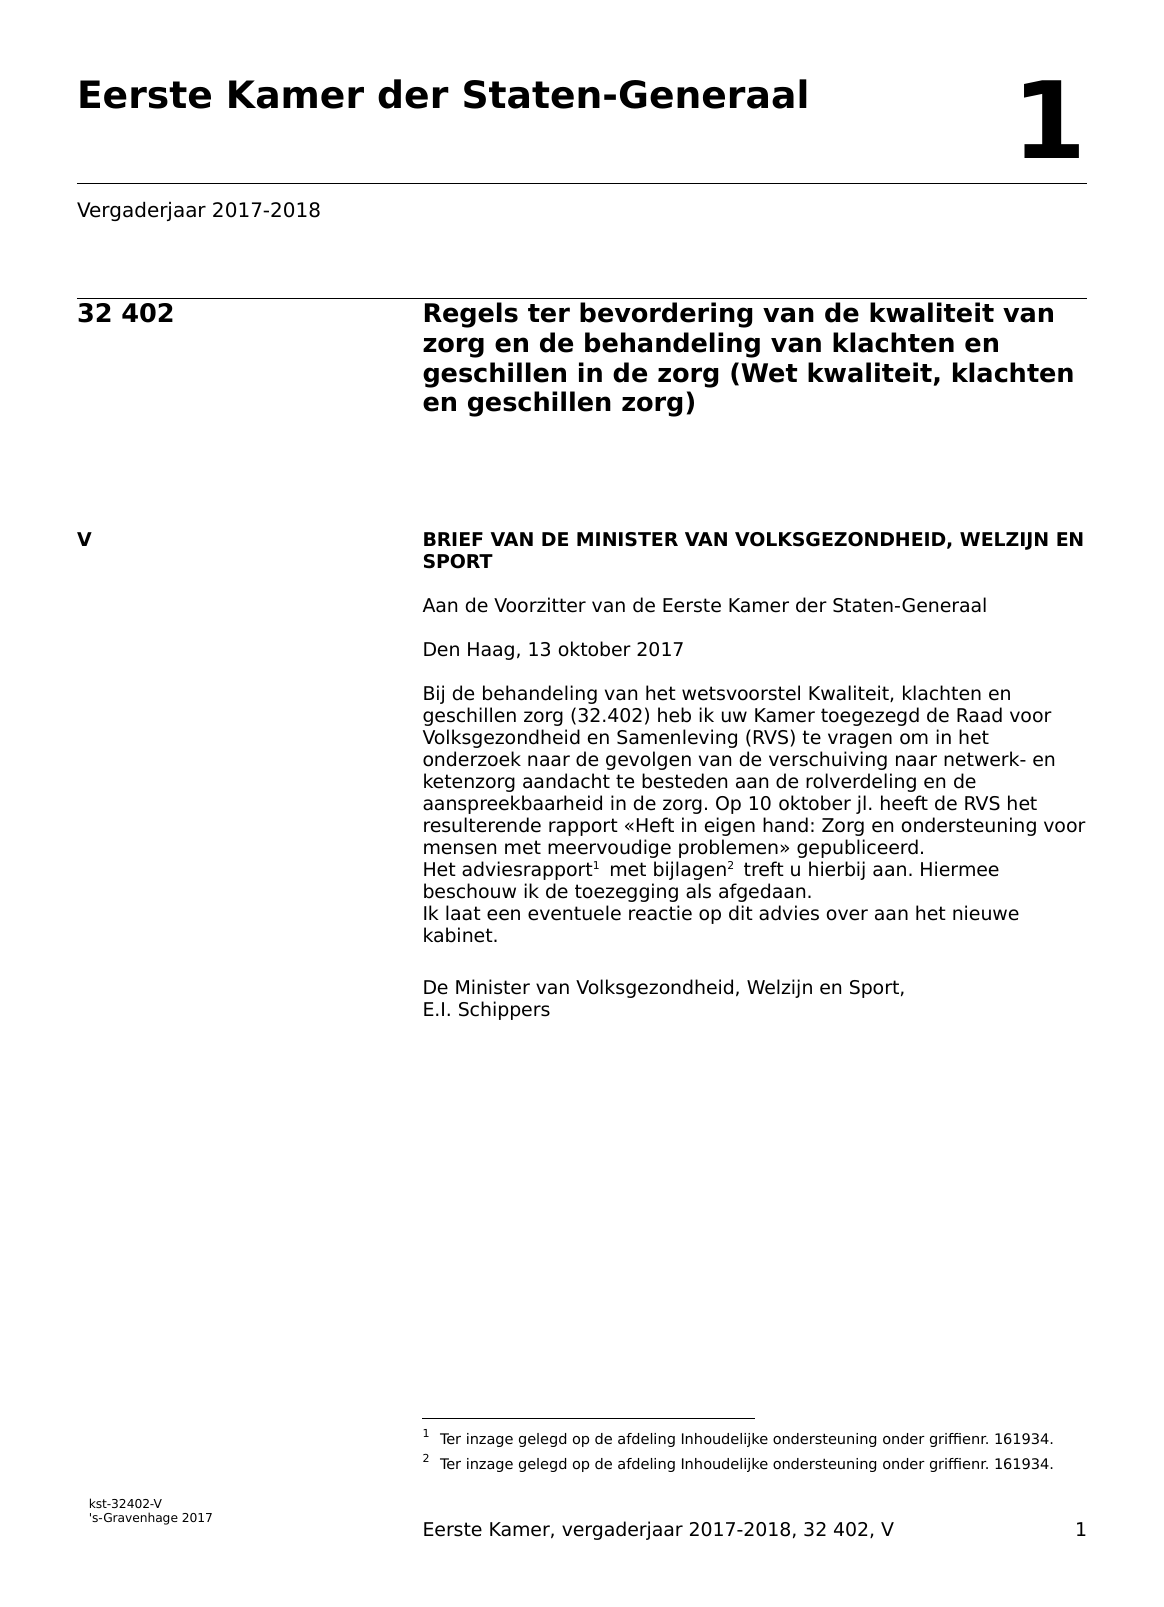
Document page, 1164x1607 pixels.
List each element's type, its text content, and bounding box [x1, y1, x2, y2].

text De Minister van Volksgezondheid, Welzijn en Sport, E.I. Schippers [422, 977, 1087, 1021]
text 's-Gravenhage 2017 [88, 1511, 323, 1525]
text Ik laat een eventuele reactie op dit advies over aan het nieuwe kabinet. [422, 903, 1087, 947]
subtitle V BRIEF VAN DE MINISTER VAN VOLKSGEZONDHEID, WELZIJN EN SPORT [77, 529, 1087, 573]
subtitle 32 402 Regels ter bevordering van de kwaliteit van zorg en de behandeling van klachten en geschillen in de zorg (Wet kwaliteit, klachten en geschillen zorg) [77, 299, 1087, 418]
text Ter inzage gelegd op de afdeling Inhoudelijke ondersteuning onder griffienr. 161934. [422, 1427, 1087, 1449]
text Ter inzage gelegd op de afdeling Inhoudelijke ondersteuning onder griffienr. 161934. [422, 1452, 1087, 1474]
text Aan de Voorzitter van de Eerste Kamer der Staten-Generaal [422, 595, 1087, 617]
text Den Haag, 13 oktober 2017 [422, 639, 1087, 661]
table_cell Vergaderjaar 2017-2018 [77, 184, 1087, 298]
table_header Eerste Kamer der Staten-Generaal [77, 59, 886, 183]
text Bij de behandeling van het wetsvoorstel Kwaliteit, klachten en geschillen zorg (32.402) heb ik uw Kamer toegezegd de Raad voor Volksgezondheid en Samenleving (RVS) te vragen om in het onderzoek naar de gevolgen van de verschuiving naar netwerk- en ketenzorg aandacht te besteden aan de rolverdeling en de aanspreekbaarheid in de zorg. Op 10 oktober jl. heeft de RVS het resulterende rapport «Heft in eigen hand: Zorg en ondersteuning voor mensen met meervoudige problemen» gepubliceerd. [422, 683, 1087, 859]
text Het adviesrapport met bijlagen treft u hierbij aan. Hiermee beschouw ik de toezegging als afgedaan. [422, 859, 1087, 903]
table_header 1 [886, 59, 1087, 183]
text kst-32402-V [88, 1497, 323, 1511]
